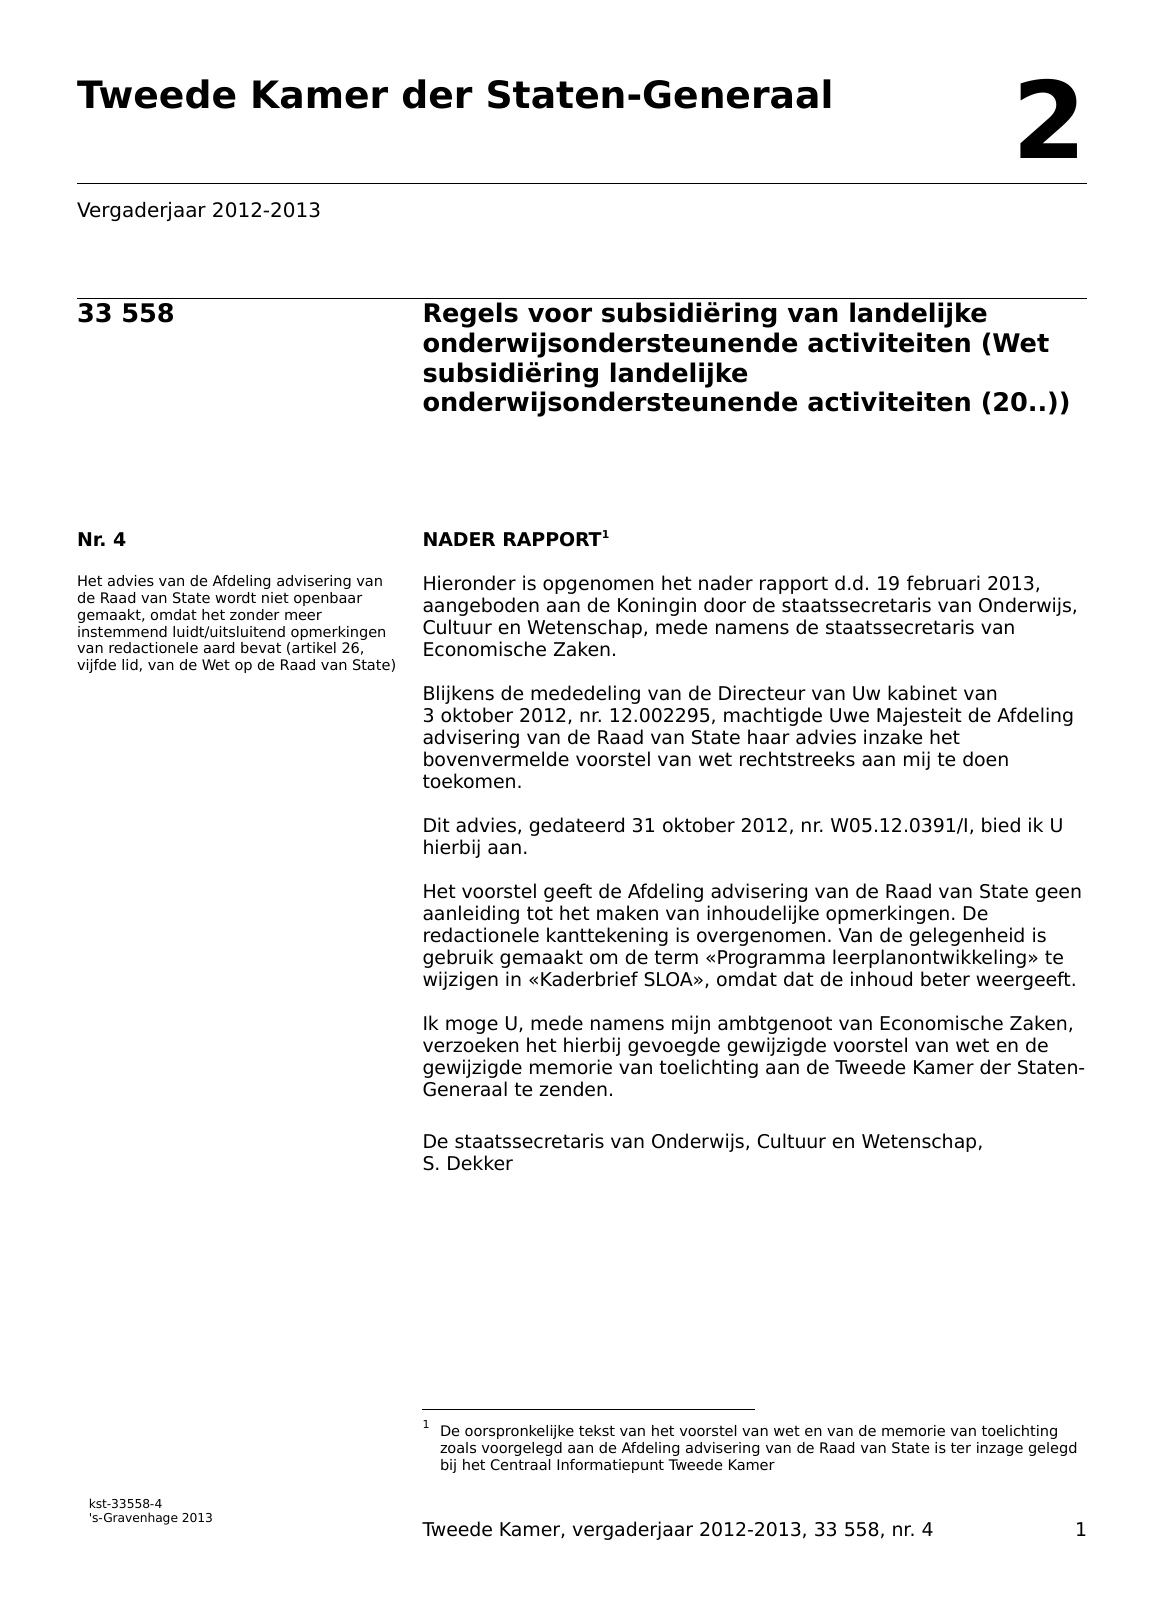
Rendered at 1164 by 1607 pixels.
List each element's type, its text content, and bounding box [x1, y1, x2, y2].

text De staatssecretaris van Onderwijs, Cultuur en Wetenschap, S. Dekker [422, 1131, 1087, 1175]
subtitle Nr. 4 NADER RAPPORT [77, 529, 1087, 551]
text Het advies van de Afdeling advisering van de Raad van State wordt niet openbaar gemaakt, omdat het zonder meer instemmend luidt/uitsluitend opmerkingen van redactionele aard bevat (artikel 26, vijfde lid, van de Wet op de Raad van State) [77, 573, 399, 674]
text Het voorstel geeft de Afdeling advisering van de Raad van State geen aanleiding tot het maken van inhoudelijke opmerkingen. De redactionele kanttekening is overgenomen. Van de gelegenheid is gebruik gemaakt om de term «Programma leerplanontwikkeling» te wijzigen in «Kaderbrief SLOA», omdat dat de inhoud beter weergeeft. [422, 881, 1087, 991]
text Blijkens de mededeling van de Directeur van Uw kabinet van 3 oktober 2012, nr. 12.002295, machtigde Uwe Majesteit de Afdeling advisering van de Raad van State haar advies inzake het bovenvermelde voorstel van wet rechtstreeks aan mij te doen toekomen. [422, 683, 1087, 793]
text kst-33558-4 [88, 1497, 323, 1511]
text Hieronder is opgenomen het nader rapport d.d. 19 februari 2013, aangeboden aan de Koningin door de staatssecretaris van Onderwijs, Cultuur en Wetenschap, mede namens de staatssecretaris van Economische Zaken. [422, 573, 1087, 661]
subtitle 33 558 Regels voor subsidiëring van landelijke onderwijsondersteunende activiteiten (Wet subsidiëring landelijke onderwijsondersteunende activiteiten (20..)) [77, 299, 1087, 418]
text 's-Gravenhage 2013 [88, 1511, 323, 1525]
text De oorspronkelijke tekst van het voorstel van wet en van de memorie van toelichting zoals voorgelegd aan de Afdeling advisering van de Raad van State is ter inzage gelegd bij het Centraal Informatiepunt Tweede Kamer [422, 1418, 1087, 1474]
table_header Tweede Kamer der Staten-Generaal [77, 59, 886, 183]
text Dit advies, gedateerd 31 oktober 2012, nr. W05.12.0391/I, bied ik U hierbij aan. [422, 815, 1087, 859]
text Ik moge U, mede namens mijn ambtgenoot van Economische Zaken, verzoeken het hierbij gevoegde gewijzigde voorstel van wet en de gewijzigde memorie van toelichting aan de Tweede Kamer der Staten-Generaal te zenden. [422, 1013, 1087, 1101]
table_header 2 [886, 59, 1087, 183]
table_cell Vergaderjaar 2012-2013 [77, 184, 1087, 298]
